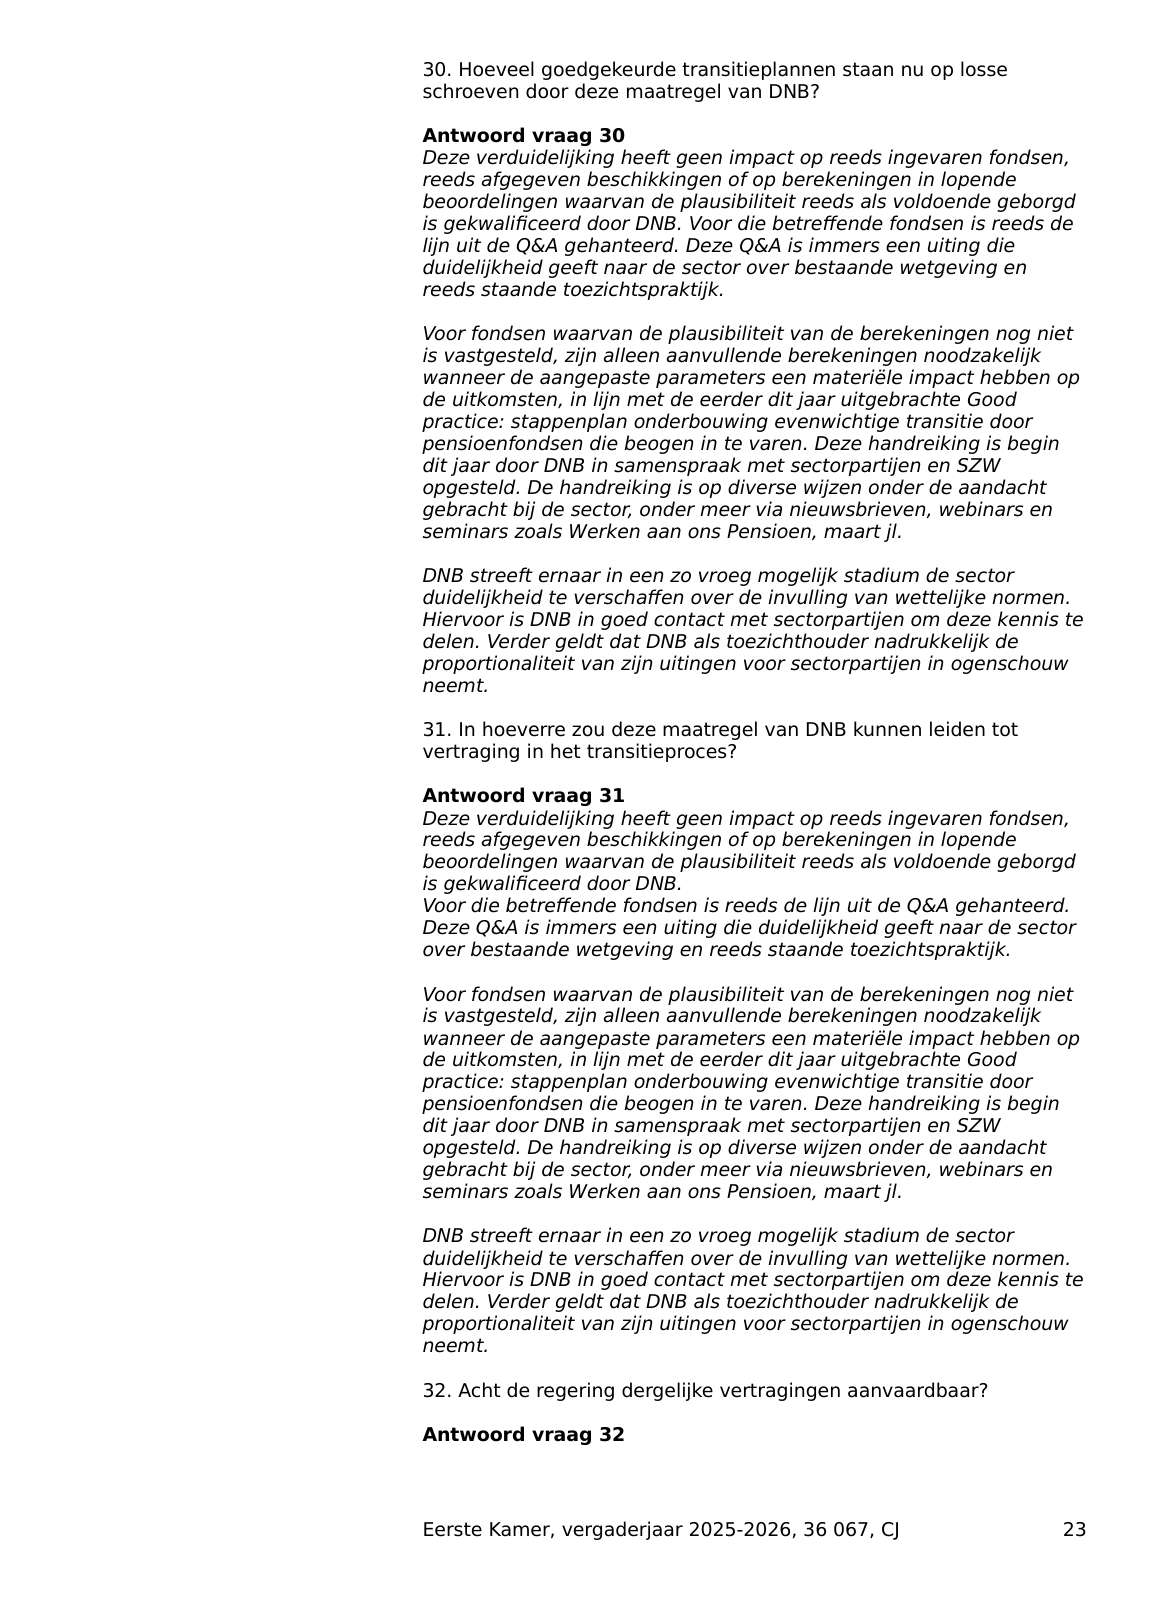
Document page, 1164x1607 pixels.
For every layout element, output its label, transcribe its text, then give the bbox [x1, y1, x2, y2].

text Antwoord vraag 31 [422, 785, 1087, 807]
text Voor fondsen waarvan de plausibiliteit van de berekeningen nog niet is vastgesteld, zijn alleen aanvullende berekeningen noodzakelijk wanneer de aangepaste parameters een materiële impact hebben op de uitkomsten, in lijn met de eerder dit jaar uitgebrachte Good practice: stappenplan onderbouwing evenwichtige transitie door pensioenfondsen die beogen in te varen. Deze handreiking is begin dit jaar door DNB in samenspraak met sectorpartijen en SZW opgesteld. De handreiking is op diverse wijzen onder de aandacht gebracht bij de sector, onder meer via nieuwsbrieven, webinars en seminars zoals Werken aan ons Pensioen, maart jl. [422, 983, 1087, 1203]
text DNB streeft ernaar in een zo vroeg mogelijk stadium de sector duidelijkheid te verschaffen over de invulling van wettelijke normen. Hiervoor is DNB in goed contact met sectorpartijen om deze kennis te delen. Verder geldt dat DNB als toezichthouder nadrukkelijk de proportionaliteit van zijn uitingen voor sectorpartijen in ogenschouw neemt. [422, 1225, 1087, 1357]
text Voor fondsen waarvan de plausibiliteit van de berekeningen nog niet is vastgesteld, zijn alleen aanvullende berekeningen noodzakelijk wanneer de aangepaste parameters een materiële impact hebben op de uitkomsten, in lijn met de eerder dit jaar uitgebrachte Good practice: stappenplan onderbouwing evenwichtige transitie door pensioenfondsen die beogen in te varen. Deze handreiking is begin dit jaar door DNB in samenspraak met sectorpartijen en SZW opgesteld. De handreiking is op diverse wijzen onder de aandacht gebracht bij de sector, onder meer via nieuwsbrieven, webinars en seminars zoals Werken aan ons Pensioen, maart jl. [422, 323, 1087, 543]
text 31. In hoeverre zou deze maatregel van DNB kunnen leiden tot vertraging in het transitieproces? [422, 719, 1087, 763]
text Deze verduidelijking heeft geen impact op reeds ingevaren fondsen, reeds afgegeven beschikkingen of op berekeningen in lopende beoordelingen waarvan de plausibiliteit reeds als voldoende geborgd is gekwalificeerd door DNB. Voor die betreffende fondsen is reeds de lijn uit de Q&A gehanteerd. Deze Q&A is immers een uiting die duidelijkheid geeft naar de sector over bestaande wetgeving en reeds staande toezichtspraktijk. [422, 147, 1087, 301]
text DNB streeft ernaar in een zo vroeg mogelijk stadium de sector duidelijkheid te verschaffen over de invulling van wettelijke normen. Hiervoor is DNB in goed contact met sectorpartijen om deze kennis te delen. Verder geldt dat DNB als toezichthouder nadrukkelijk de proportionaliteit van zijn uitingen voor sectorpartijen in ogenschouw neemt. [422, 565, 1087, 697]
text Antwoord vraag 32 [422, 1424, 1087, 1446]
text Deze verduidelijking heeft geen impact op reeds ingevaren fondsen, reeds afgegeven beschikkingen of op berekeningen in lopende beoordelingen waarvan de plausibiliteit reeds als voldoende geborgd is gekwalificeerd door DNB. [422, 807, 1087, 895]
text 30. Hoeveel goedgekeurde transitieplannen staan nu op losse schroeven door deze maatregel van DNB? [422, 59, 1087, 103]
text 32. Acht de regering dergelijke vertragingen aanvaardbaar? [422, 1379, 1087, 1401]
text Antwoord vraag 30 [422, 125, 1087, 147]
text Voor die betreffende fondsen is reeds de lijn uit de Q&A gehanteerd. Deze Q&A is immers een uiting die duidelijkheid geeft naar de sector over bestaande wetgeving en reeds staande toezichtspraktijk. [422, 895, 1087, 961]
